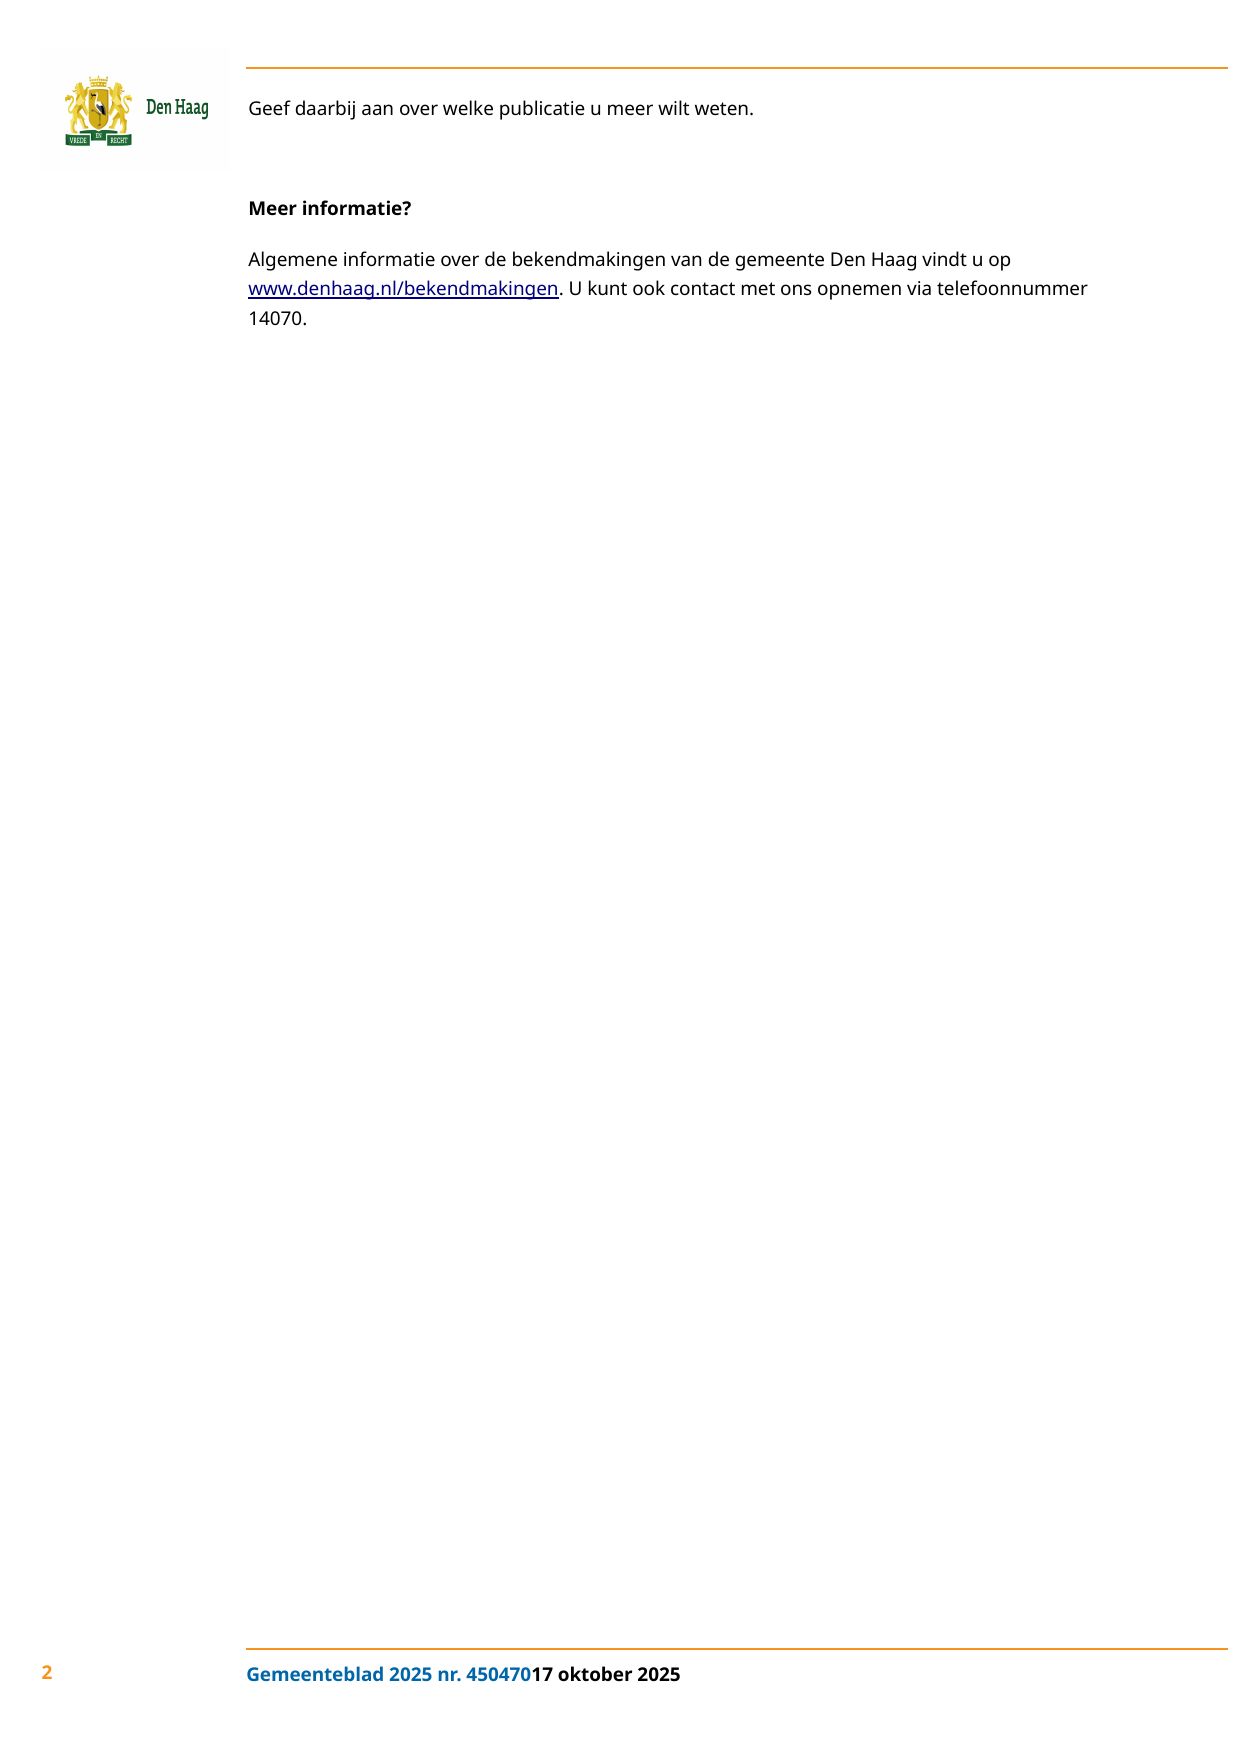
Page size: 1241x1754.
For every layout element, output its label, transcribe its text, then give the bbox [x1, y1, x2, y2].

text Geef daarbij aan over welke publicatie u meer wilt weten. [248, 95, 1152, 121]
text Algemene informatie over de bekendmakingen van de gemeente Den Haag vindt u op www.denhaag.nl/bekendmakingen. U kunt ook contact met ons opnemen via telefoonnummer 14070. [248, 246, 1152, 331]
text Meer informatie? [248, 196, 1152, 221]
picture [41, 47, 231, 172]
